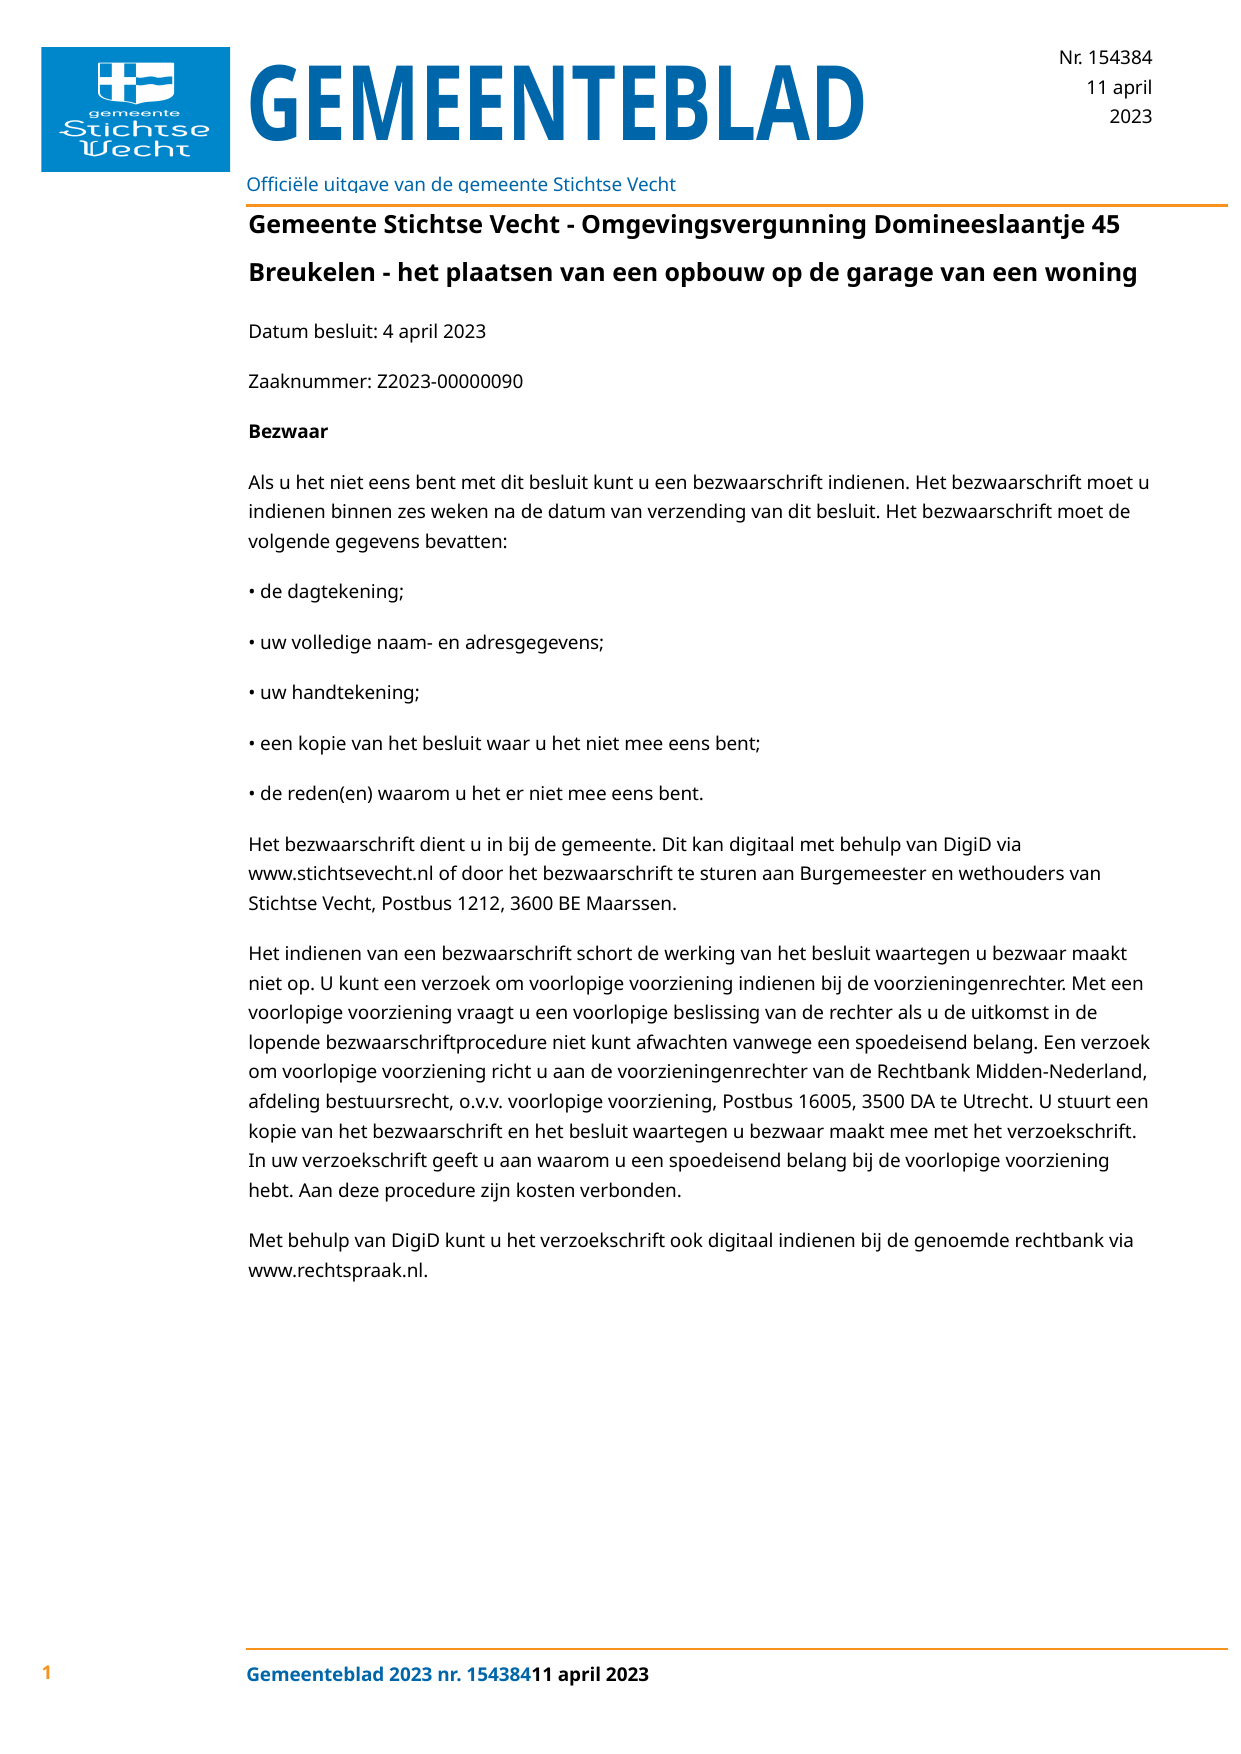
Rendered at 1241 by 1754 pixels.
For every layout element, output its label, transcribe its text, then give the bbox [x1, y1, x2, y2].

text • uw volledige naam- en adresgegevens; [248, 629, 1152, 655]
text Het indienen van een bezwaarschrift schort de werking van het besluit waartegen u bezwaar maakt niet op. U kunt een verzoek om voorlopige voorziening indienen bij de voorzieningenrechter. Met een voorlopige voorziening vraagt u een voorlopige beslissing van de rechter als u de uitkomst in de lopende bezwaarschriftprocedure niet kunt afwachten vanwege een spoedeisend belang. Een verzoek om voorlopige voorziening richt u aan de voorzieningenrechter van de Rechtbank Midden-Nederland, afdeling bestuursrecht, o.v.v. voorlopige voorziening, Postbus 16005, 3500 DA te Utrecht. U stuurt een kopie van het bezwaarschrift en het besluit waartegen u bezwaar maakt mee met het verzoekschrift. In uw verzoekschrift geeft u aan waarom u een spoedeisend belang bij de voorlopige voorziening hebt. Aan deze procedure zijn kosten verbonden. [248, 940, 1152, 1203]
text Gemeente Stichtse Vecht - Omgevingsvergunning Domineeslaantje 45 Breukelen - het plaatsen van een opbouw op de garage van een woning [248, 207, 1152, 288]
text Met behulp van DigiD kunt u het verzoekschrift ook digitaal indienen bij de genoemde rechtbank via www.rechtspraak.nl. [248, 1227, 1152, 1283]
text • de dagtekening; [248, 579, 1152, 604]
picture [137, 63, 174, 103]
text Datum besluit: 4 april 2023 [248, 318, 1152, 344]
text • uw handtekening; [248, 679, 1152, 705]
text Het bezwaarschrift dient u in bij de gemeente. Dit kan digitaal met behulp van DigiD via www.stichtsevecht.nl of door het bezwaarschrift te sturen aan Burgemeester en wethouders van Stichtse Vecht, Postbus 1212, 3600 BE Maarssen. [248, 831, 1152, 916]
picture [99, 63, 135, 101]
text Zaaknummer: Z2023-00000090 [248, 368, 1152, 394]
text Als u het niet eens bent met dit besluit kunt u een bezwaarschrift indienen. Het bezwaarschrift moet u indienen binnen zes weken na de datum van verzending van dit besluit. Het bezwaarschrift moet de volgende gegevens bevatten: [248, 469, 1152, 554]
text • een kopie van het besluit waar u het niet mee eens bent; [248, 730, 1152, 756]
text Bezwaar [248, 419, 1152, 444]
text • de reden(en) waarom u het er niet mee eens bent. [248, 780, 1152, 806]
